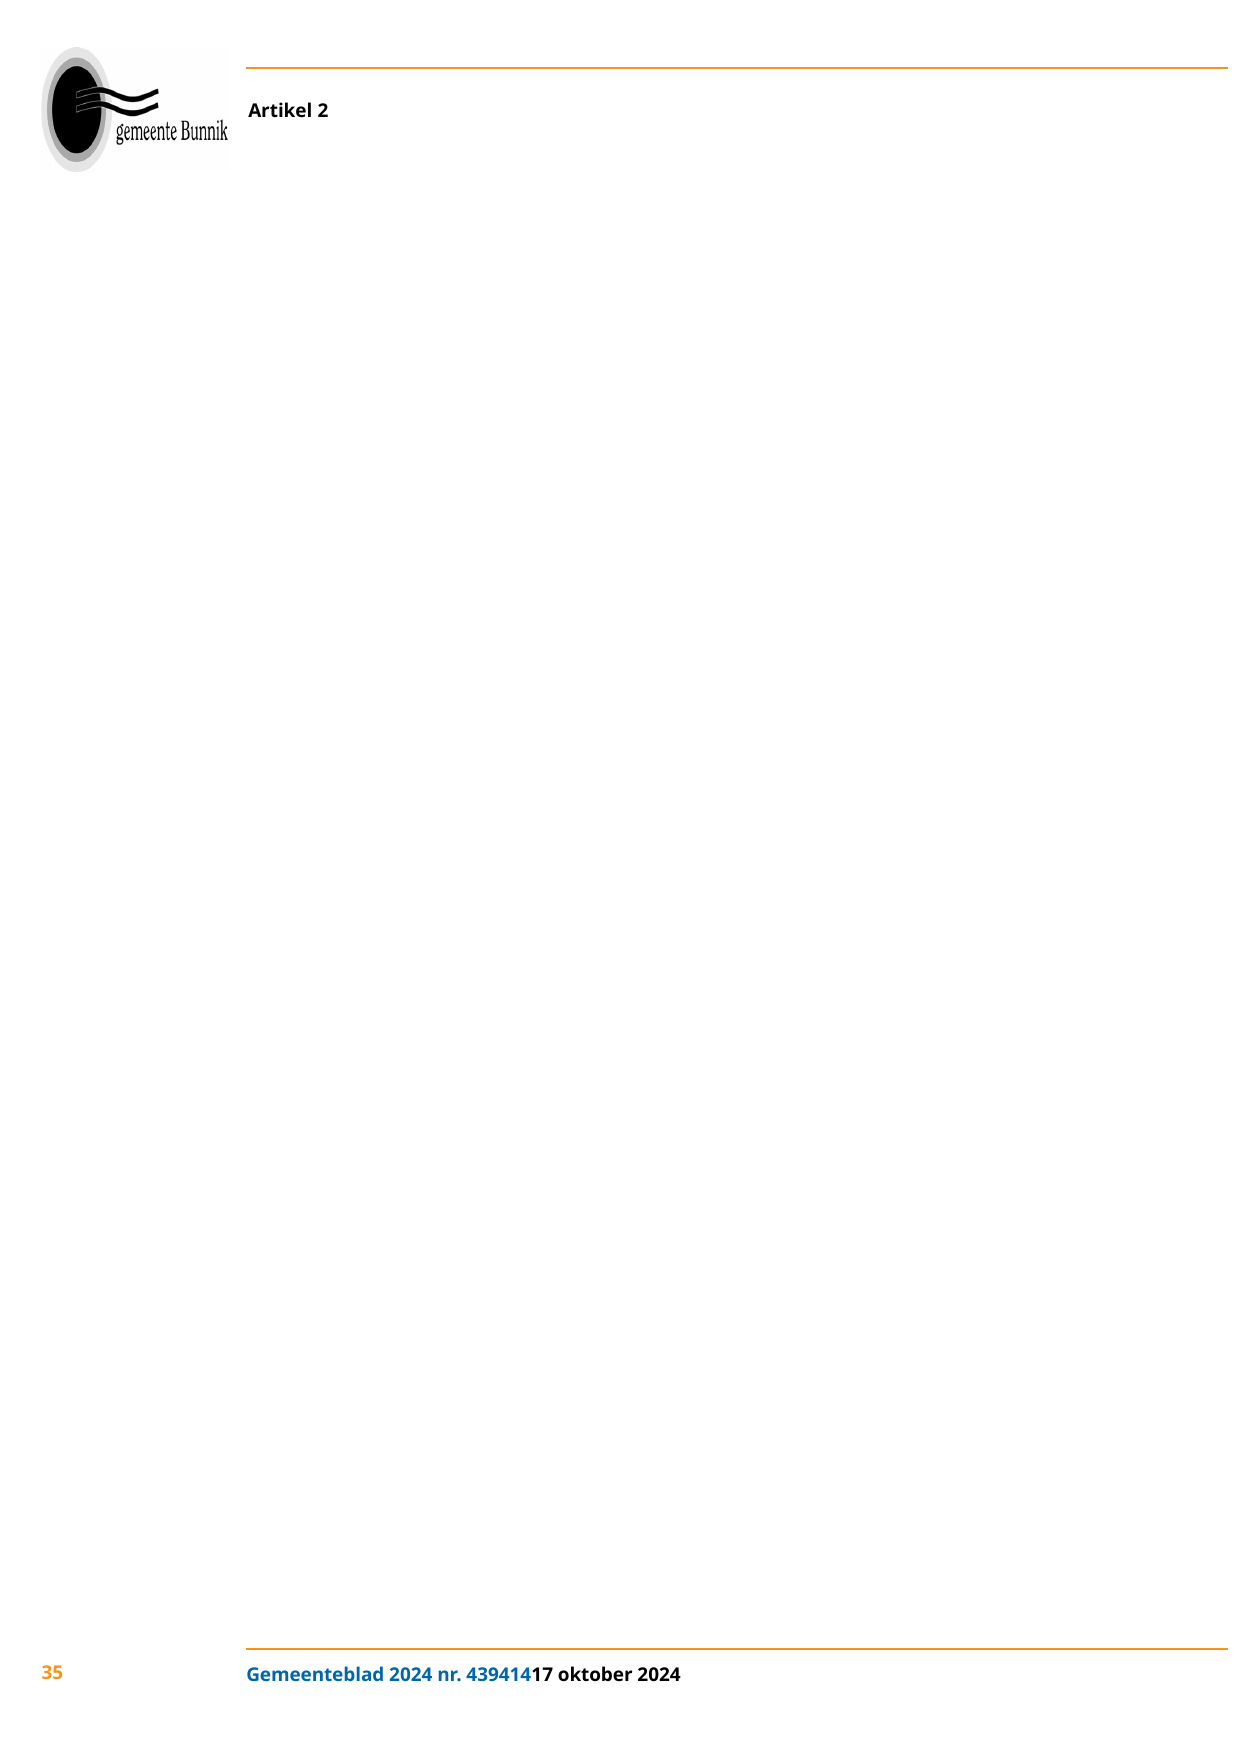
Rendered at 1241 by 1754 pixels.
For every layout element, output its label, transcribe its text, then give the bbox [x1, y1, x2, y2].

text Artikel 2 [248, 95, 1152, 123]
picture [41, 47, 231, 172]
